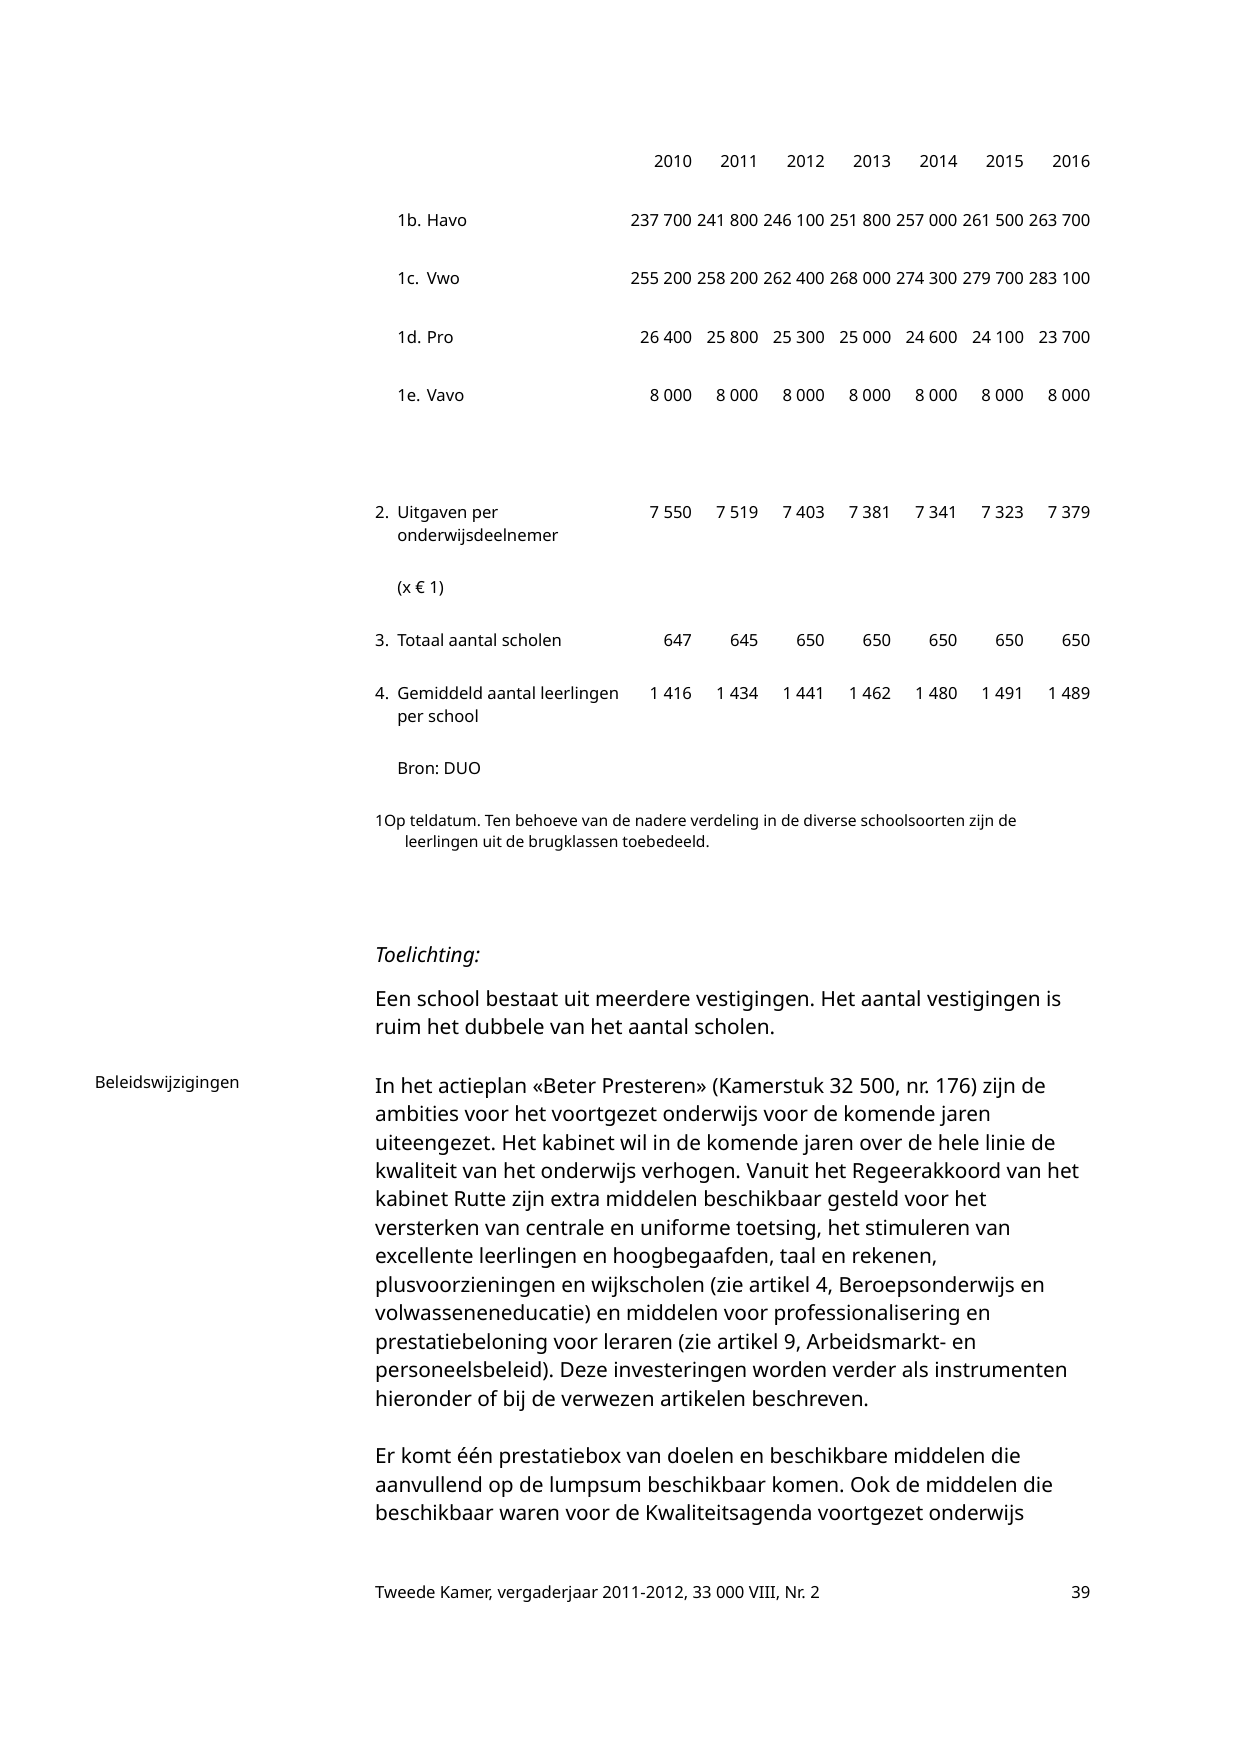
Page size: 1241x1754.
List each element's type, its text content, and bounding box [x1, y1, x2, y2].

table_cell 7 403 [758, 501, 824, 629]
table_cell 1 480 [891, 681, 957, 809]
table_cell Vavo [427, 384, 626, 442]
table_cell [375, 442, 626, 501]
table_cell 1 489 [1024, 681, 1090, 809]
table_cell 26 400 [626, 325, 692, 384]
table_cell [957, 442, 1024, 501]
table_cell [375, 209, 397, 267]
table_cell 7 381 [825, 501, 891, 629]
table_cell 8 000 [825, 384, 891, 442]
table_cell Pro [427, 325, 626, 384]
table_cell [375, 384, 397, 442]
text Een school bestaat uit meerdere vestigingen. Het aantal vestigingen is ruim het dubbele van het aantal scholen. [375, 984, 1090, 1041]
table_cell 1 491 [957, 681, 1024, 809]
table_cell Vwo [427, 267, 626, 325]
table_cell 274 300 [891, 267, 957, 325]
table_cell 23 700 [1024, 325, 1090, 384]
table_cell 1d. [397, 325, 427, 384]
table_cell 24 100 [957, 325, 1024, 384]
table_cell 650 [1024, 629, 1090, 681]
table_cell 1 416 [626, 681, 692, 809]
table_cell 258 200 [692, 267, 758, 325]
table_cell 650 [957, 629, 1024, 681]
table_cell [626, 442, 692, 501]
table_cell 246 100 [758, 209, 824, 267]
table_cell 237 700 [626, 209, 692, 267]
table_cell 645 [692, 629, 758, 681]
table_cell [375, 267, 397, 325]
table_header 2013 [825, 150, 891, 208]
table_cell Havo [427, 209, 626, 267]
text In het actieplan «Beter Presteren» (Kamerstuk 32 500, nr. 176) zijn de ambities voor het voortgezet onderwijs voor de komende jaren uiteengezet. Het kabinet wil in de komende jaren over de hele linie de kwaliteit van het onderwijs verhogen. Vanuit het Regeerakkoord van het kabinet Rutte zijn extra middelen beschikbaar gesteld voor het versterken van centrale en uniforme toetsing, het stimuleren van excellente leerlingen en hoogbegaafden, taal en rekenen, plusvoorzieningen en wijkscholen (zie artikel 4, Beroepsonderwijs en volwasseneneducatie) en middelen voor professionalisering en prestatiebeloning voor leraren (zie artikel 9, Arbeidsmarkt- en personeelsbeleid). Deze investeringen worden verder als instrumenten hieronder of bij de verwezen artikelen beschreven. [375, 1071, 1090, 1412]
table_cell 283 100 [1024, 267, 1090, 325]
table_header [375, 150, 626, 208]
table_cell 4. [375, 681, 397, 809]
table_cell 7 323 [957, 501, 1024, 629]
table_cell 650 [758, 629, 824, 681]
table_cell 251 800 [825, 209, 891, 267]
table_cell Totaal aantal scholen [397, 629, 626, 681]
table_cell 25 300 [758, 325, 824, 384]
table_header 2015 [957, 150, 1024, 208]
table_cell 261 500 [957, 209, 1024, 267]
table_header 2011 [692, 150, 758, 208]
table_cell Gemiddeld aantal leerlingen per school Bron: DUO [397, 681, 626, 809]
text Beleidswijzigingen [94, 1071, 328, 1093]
table_cell 257 000 [891, 209, 957, 267]
table_cell 7 519 [692, 501, 758, 629]
table_cell 8 000 [626, 384, 692, 442]
table_cell [1024, 442, 1090, 501]
table_cell 650 [825, 629, 891, 681]
table_cell 7 379 [1024, 501, 1090, 629]
table_cell 1 462 [825, 681, 891, 809]
table_cell 1b. [397, 209, 427, 267]
table_cell 1e. [397, 384, 427, 442]
table_cell 8 000 [692, 384, 758, 442]
table_header 2016 [1024, 150, 1090, 208]
table_header 2014 [891, 150, 957, 208]
table_cell 8 000 [758, 384, 824, 442]
table_cell 3. [375, 629, 397, 681]
table_cell [375, 325, 397, 384]
table_cell 268 000 [825, 267, 891, 325]
table_cell 24 600 [891, 325, 957, 384]
table_cell 8 000 [1024, 384, 1090, 442]
text Er komt één prestatiebox van doelen en beschikbare middelen die aanvullend op de lumpsum beschikbaar komen. Ook de middelen die beschikbaar waren voor de Kwaliteitsagenda voortgezet onderwijs [375, 1442, 1090, 1527]
table_cell 262 400 [758, 267, 824, 325]
table_cell 7 550 [626, 501, 692, 629]
table_cell 279 700 [957, 267, 1024, 325]
table_cell 1Op teldatum. Ten behoeve van de nadere verdeling in de diverse schoolsoorten zijn de leerlingen uit de brugklassen toebedeeld. [375, 810, 1024, 882]
table_cell [891, 442, 957, 501]
table_header 2010 [626, 150, 692, 208]
table_cell 8 000 [891, 384, 957, 442]
table_cell 650 [891, 629, 957, 681]
table_cell 1c. [397, 267, 427, 325]
table_cell 647 [626, 629, 692, 681]
table_cell [825, 442, 891, 501]
table_cell 7 341 [891, 501, 957, 629]
table_cell 255 200 [626, 267, 692, 325]
table_cell 241 800 [692, 209, 758, 267]
table_cell 25 000 [825, 325, 891, 384]
table_cell 8 000 [957, 384, 1024, 442]
table_header 2012 [758, 150, 824, 208]
table_cell 1 434 [692, 681, 758, 809]
table_cell Uitgaven per onderwijsdeelnemer (x € 1) [397, 501, 626, 629]
table_cell 263 700 [1024, 209, 1090, 267]
table_cell 1 441 [758, 681, 824, 809]
table_cell 25 800 [692, 325, 758, 384]
table_cell 2. [375, 501, 397, 629]
text Toelichting: [375, 941, 1090, 969]
table_cell [692, 442, 758, 501]
table_cell [758, 442, 824, 501]
